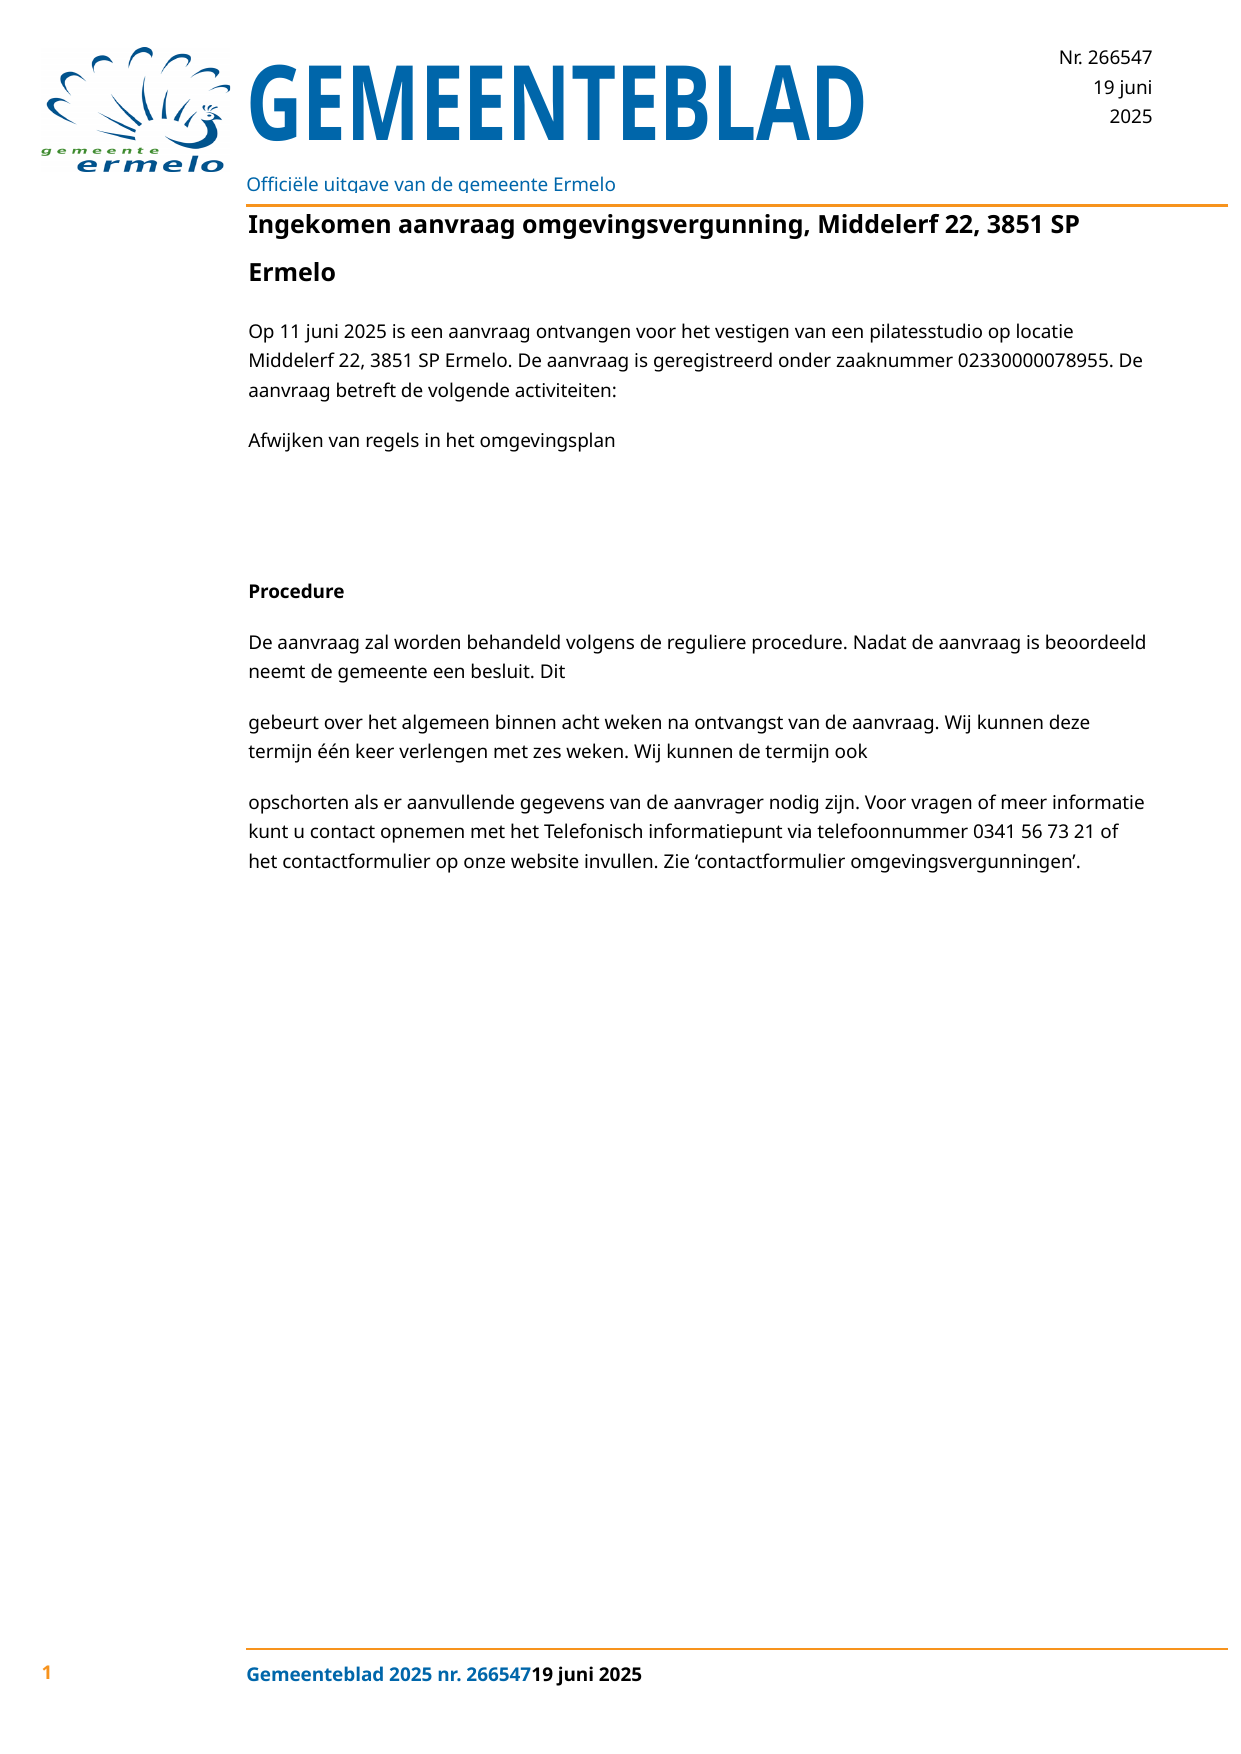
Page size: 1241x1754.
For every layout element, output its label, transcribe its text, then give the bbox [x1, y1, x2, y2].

text Ingekomen aanvraag omgevingsvergunning, Middelerf 22, 3851 SP Ermelo [248, 207, 1152, 288]
text Afwijken van regels in het omgevingsplan [248, 427, 1152, 453]
text opschorten als er aanvullende gegevens van de aanvrager nodig zijn. Voor vragen of meer informatie kunt u contact opnemen met het Telefonisch informatiepunt via telefoonnummer 0341 56 73 21 of het contactformulier op onze website invullen. Zie ‘contactformulier omgevingsvergunningen’. [248, 789, 1152, 874]
picture [41, 47, 231, 172]
text De aanvraag zal worden behandeld volgens de reguliere procedure. Nadat de aanvraag is beoordeeld neemt de gemeente een besluit. Dit [248, 629, 1152, 684]
text gebeurt over het algemeen binnen acht weken na ontvangst van de aanvraag. Wij kunnen deze termijn één keer verlengen met zes weken. Wij kunnen de termijn ook [248, 709, 1152, 764]
text Procedure [248, 579, 1152, 604]
text Op 11 juni 2025 is een aanvraag ontvangen voor het vestigen van een pilatesstudio op locatie Middelerf 22, 3851 SP Ermelo. De aanvraag is geregistreerd onder zaaknummer 02330000078955. De aanvraag betreft de volgende activiteiten: [248, 318, 1152, 403]
